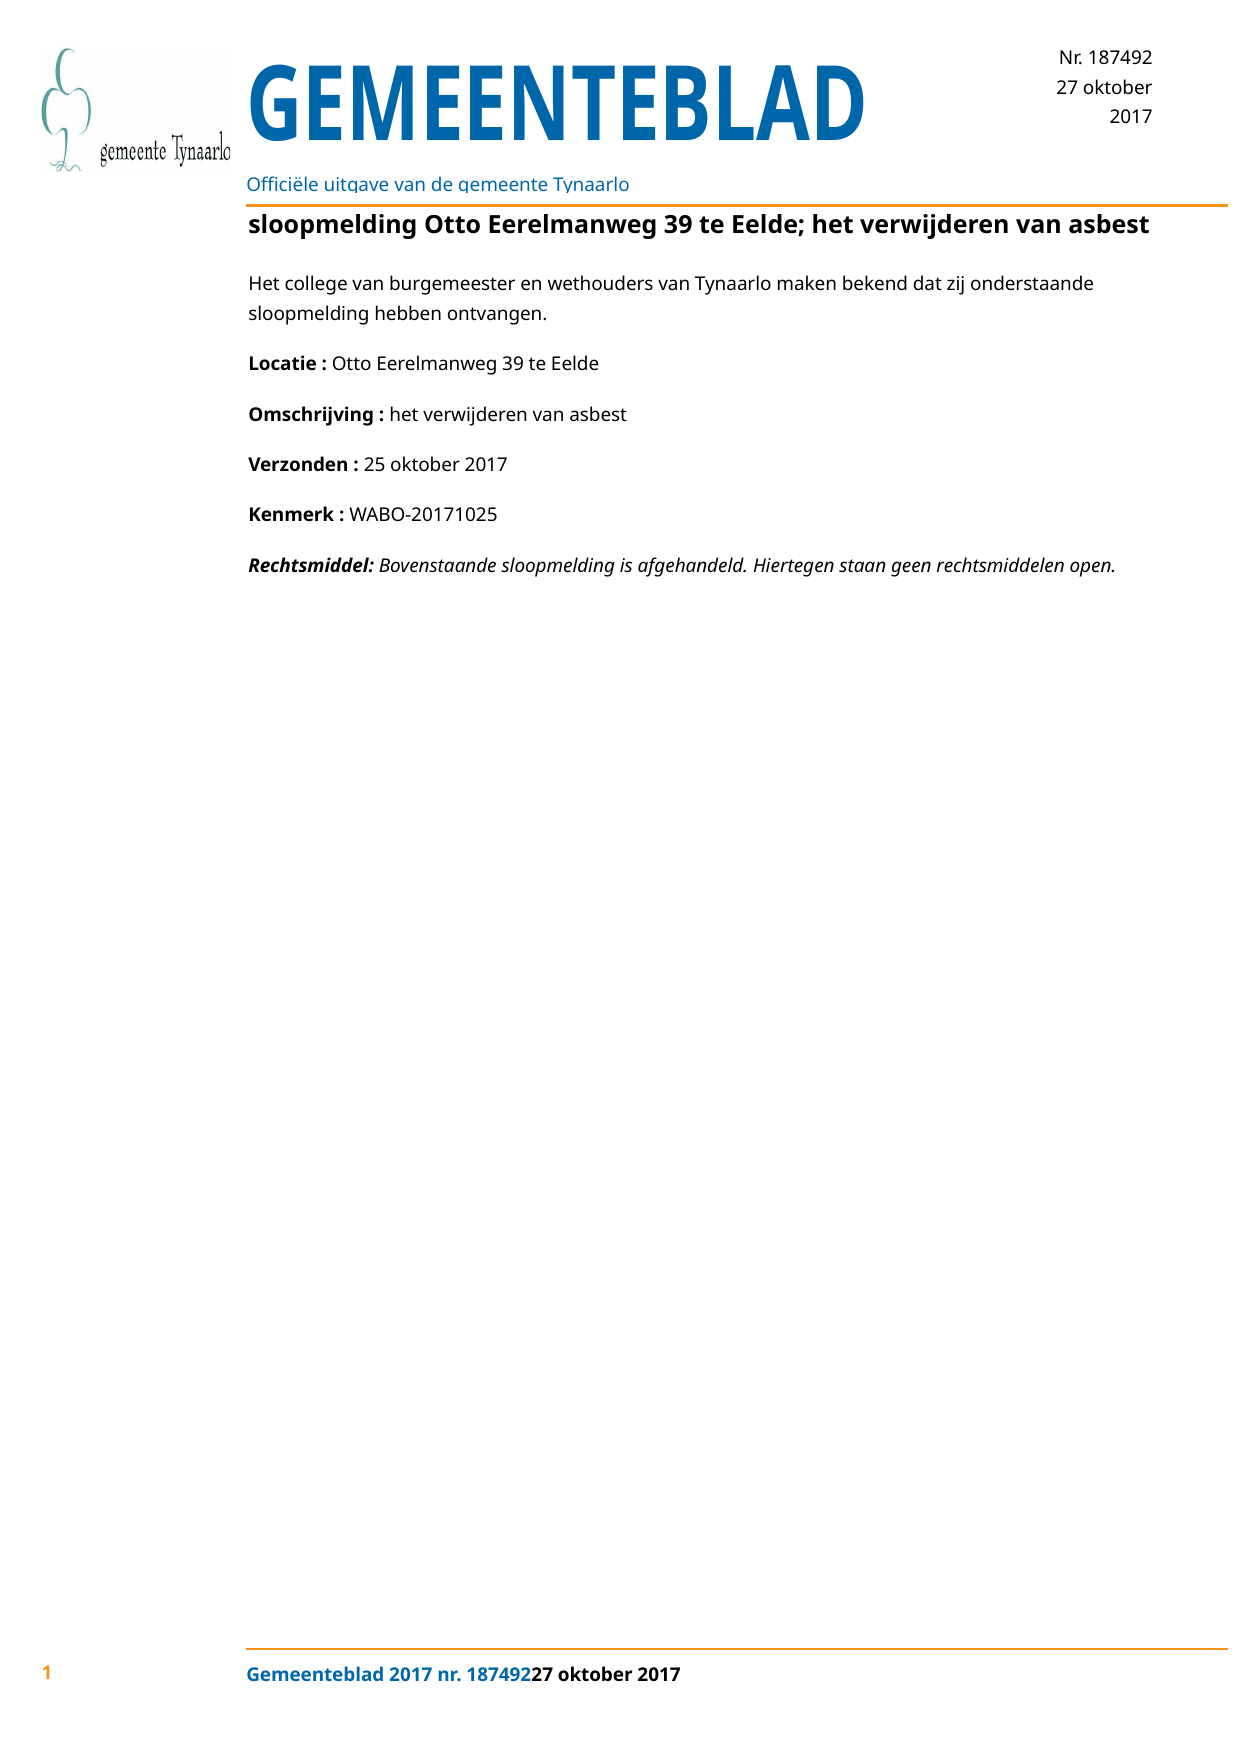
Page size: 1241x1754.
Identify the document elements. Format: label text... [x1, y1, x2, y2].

text Verzonden : 25 oktober 2017 [248, 451, 1152, 477]
text Omschrijving : het verwijderen van asbest [248, 401, 1152, 426]
text Rechtsmiddel: Bovenstaande sloopmelding is afgehandeld. Hiertegen staan geen rechtsmiddelen open. [248, 552, 1152, 578]
picture [41, 47, 231, 172]
text Het college van burgemeester en wethouders van Tynaarlo maken bekend dat zij onderstaande sloopmelding hebben ontvangen. [248, 270, 1152, 326]
text sloopmelding Otto Eerelmanweg 39 te Eelde; het verwijderen van asbest [248, 207, 1152, 241]
text Locatie : Otto Eerelmanweg 39 te Eelde [248, 350, 1152, 376]
text Kenmerk : WABO-20171025 [248, 502, 1152, 527]
